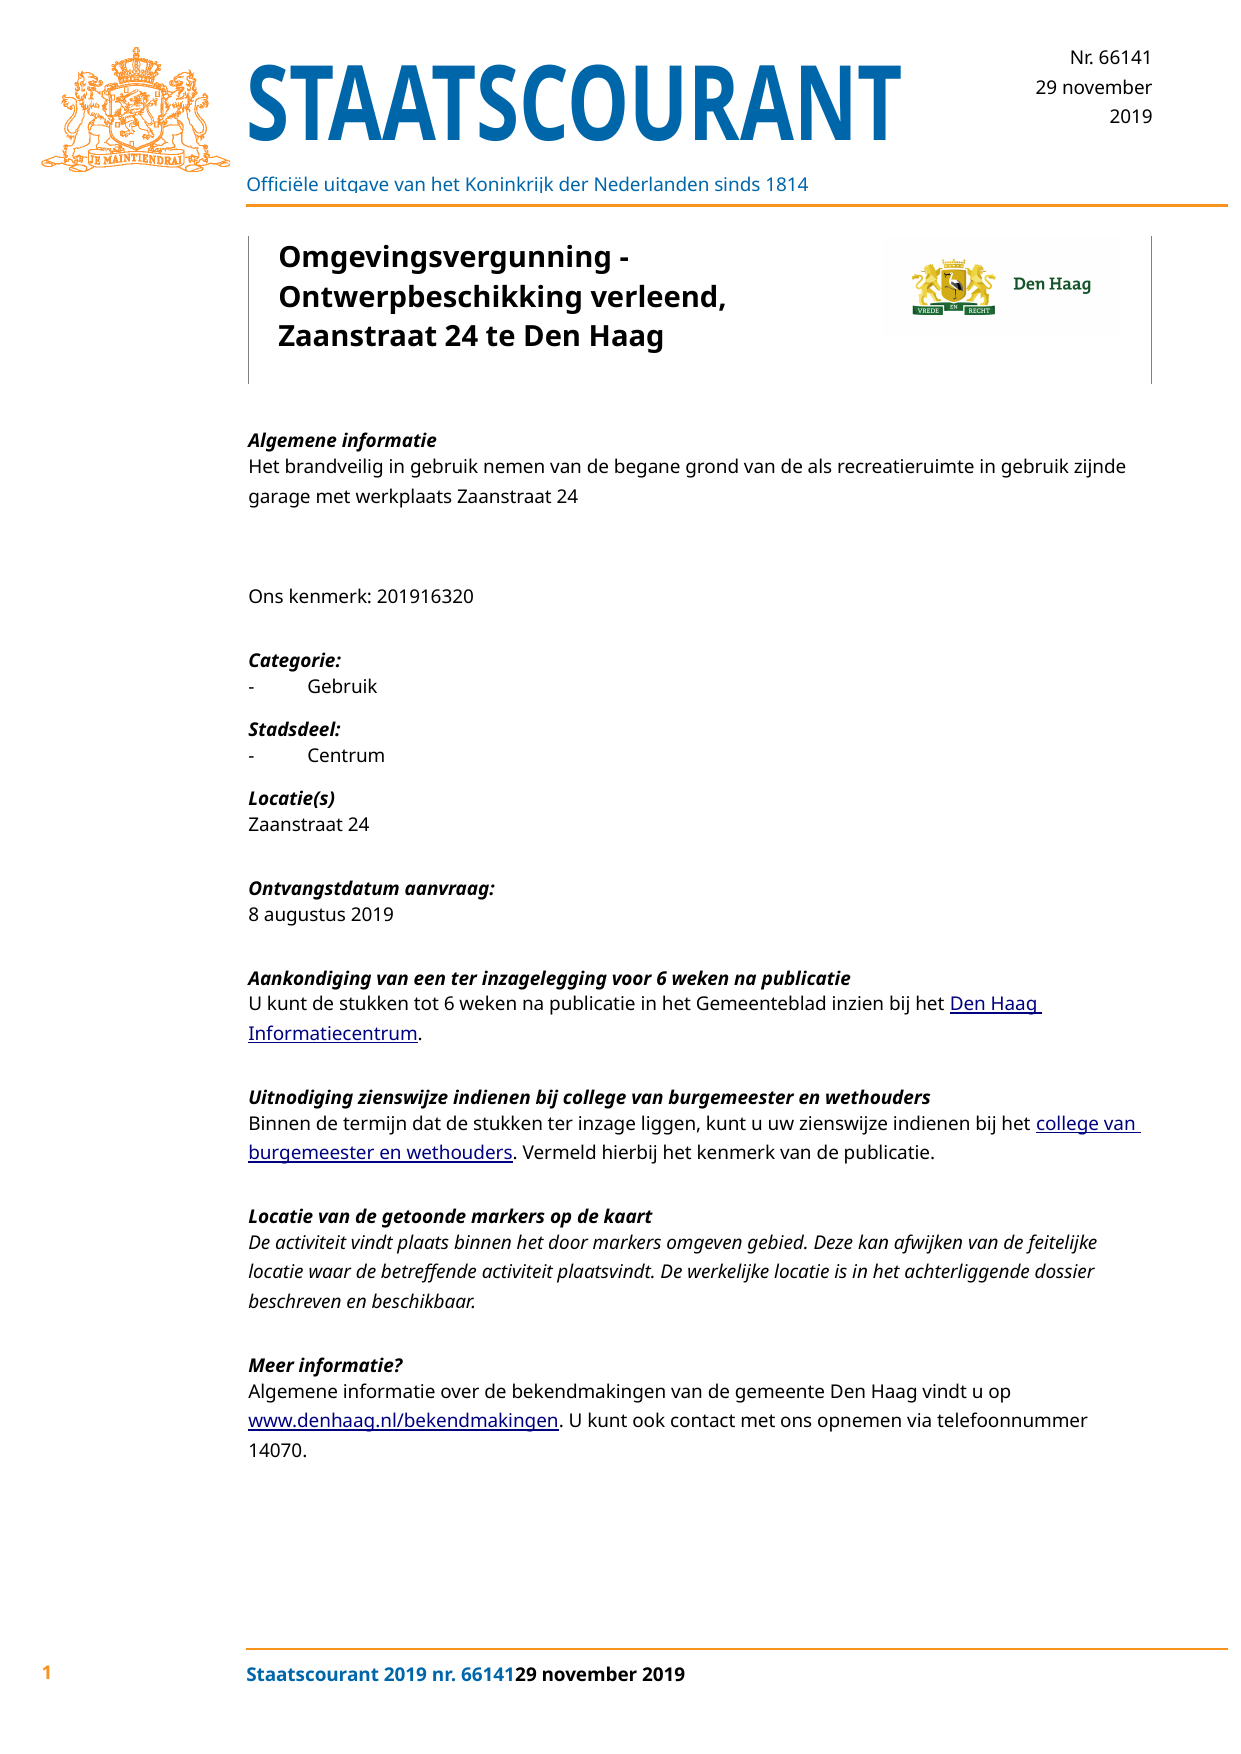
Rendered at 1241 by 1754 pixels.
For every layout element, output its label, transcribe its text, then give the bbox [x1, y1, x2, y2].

text Categorie: [248, 648, 1152, 673]
text 8 augustus 2019 [248, 901, 1152, 926]
list Gebruik [248, 673, 1152, 699]
text De activiteit vindt plaats binnen het door markers omgeven gebied. Deze kan afwijken van de feitelijke locatie waar de betreffende activiteit plaatsvindt. De werkelijke locatie is in het achterliggende dossier beschreven en beschikbaar. [248, 1229, 1152, 1314]
picture [882, 236, 1119, 336]
text Algemene informatie over de bekendmakingen van de gemeente Den Haag vindt u op www.denhaag.nl/bekendmakingen. U kunt ook contact met ons opnemen via telefoonnummer 14070. [248, 1378, 1152, 1463]
table_header Omgevingsvergunning - Ontwerpbeschikking verleend, Zaanstraat 24 te Den Haag [249, 236, 850, 384]
text Stadsdeel: [248, 716, 1152, 742]
list Centrum [248, 742, 1152, 768]
text Ons kenmerk: 201916320 [248, 584, 1152, 609]
text Aankondiging van een ter inzagelegging voor 6 weken na publicatie [248, 965, 1152, 990]
text U kunt de stukken tot 6 weken na publicatie in het Gemeenteblad inzien bij het Den Haag Informatiecentrum. [248, 990, 1152, 1046]
text Het brandveilig in gebruik nemen van de begane grond van de als recreatieruimte in gebruik zijnde garage met werkplaats Zaanstraat 24 [248, 453, 1152, 508]
text Locatie(s) [248, 785, 1152, 811]
picture [41, 47, 231, 172]
text Meer informatie? [248, 1352, 1152, 1378]
text Ontvangstdatum aanvraag: [248, 875, 1152, 901]
text Binnen de termijn dat de stukken ter inzage liggen, kunt u uw zienswijze indienen bij het college van burgemeester en wethouders. Vermeld hierbij het kenmerk van de publicatie. [248, 1110, 1152, 1165]
text Uitnodiging zienswijze indienen bij college van burgemeester en wethouders [248, 1084, 1152, 1110]
text Zaanstraat 24 [248, 811, 1152, 837]
text Locatie van de getoonde markers op de kaart [248, 1203, 1152, 1229]
text Algemene informatie [248, 427, 1152, 453]
table_header [850, 236, 1151, 384]
